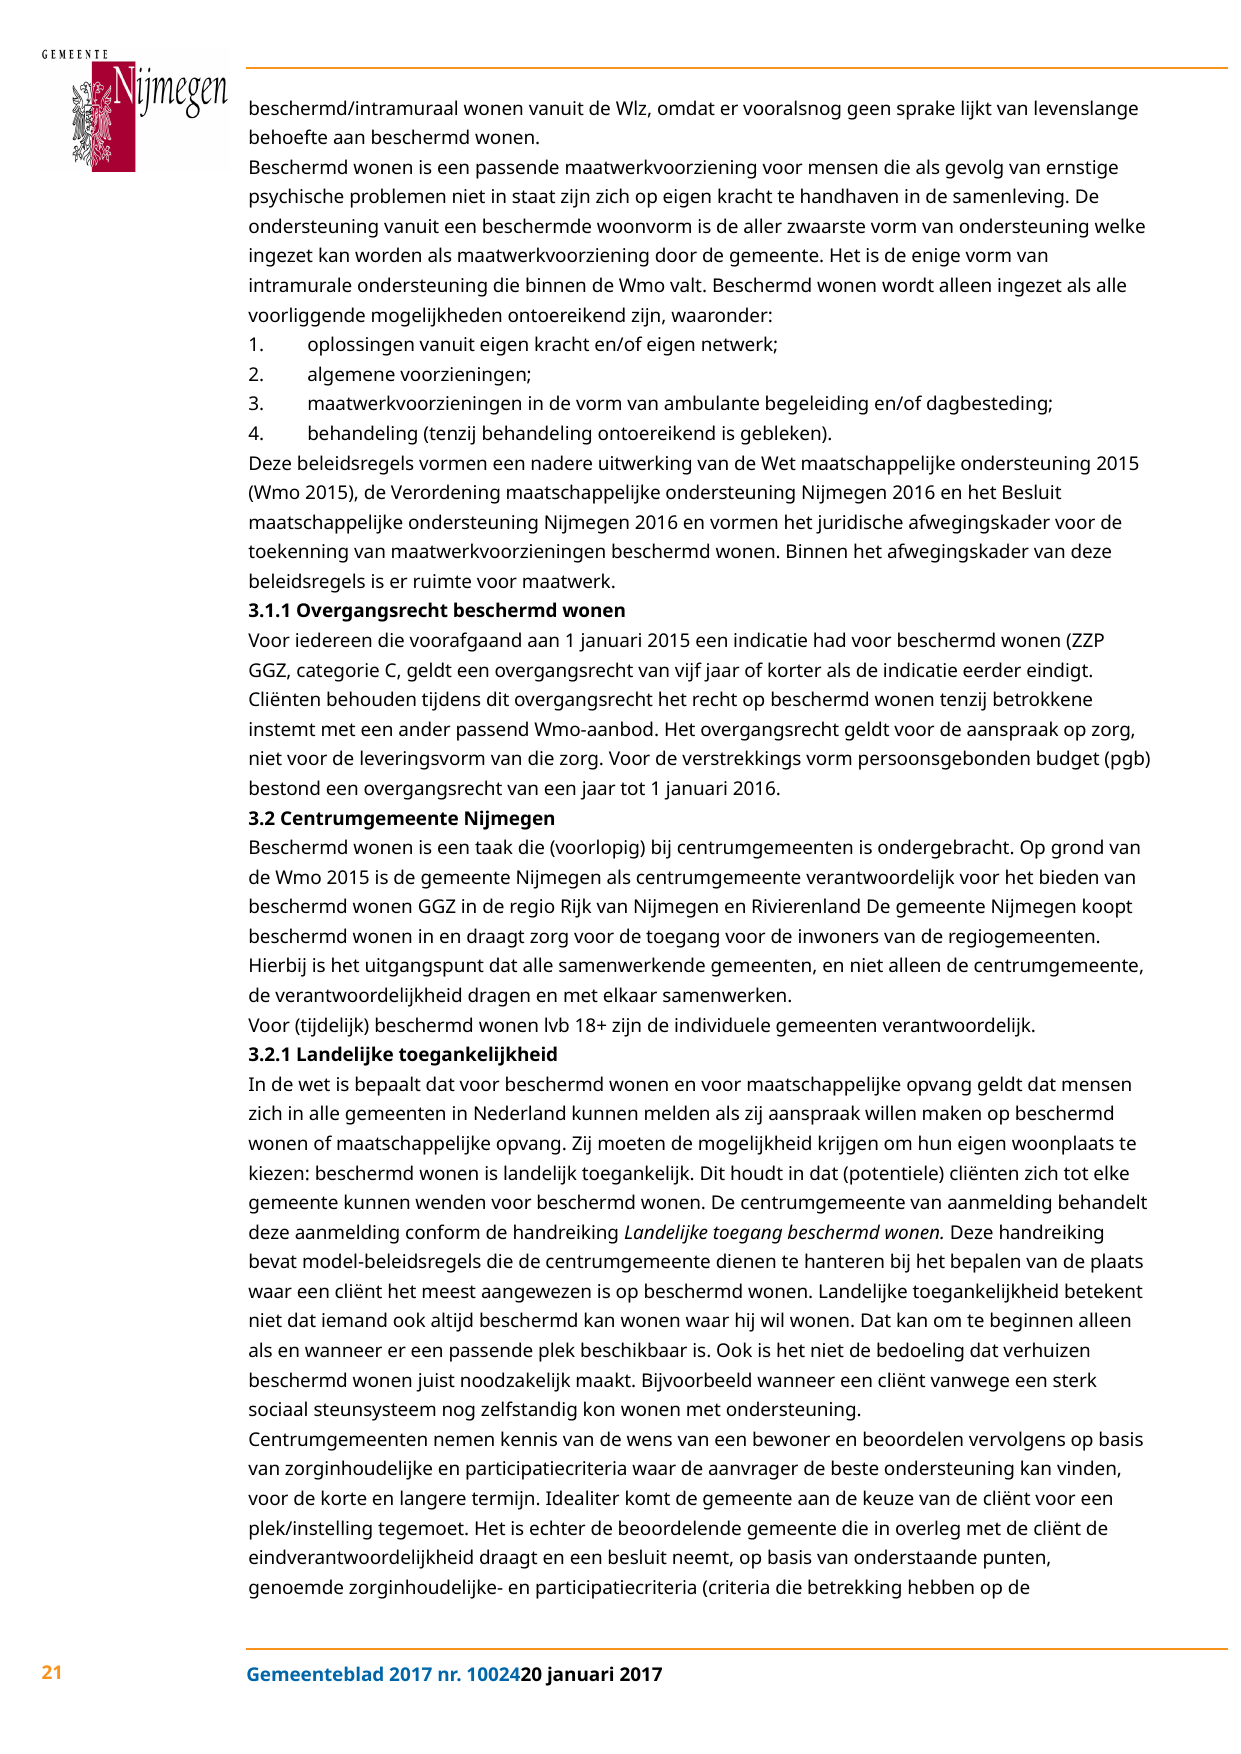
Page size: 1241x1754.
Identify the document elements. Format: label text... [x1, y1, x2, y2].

list oplossingen vanuit eigen kracht en/of eigen netwerk; [248, 331, 1152, 357]
text beschermd/intramuraal wonen vanuit de Wlz, omdat er vooralsnog geen sprake lijkt van levenslange behoefte aan beschermd wonen. [248, 95, 1152, 150]
text Centrumgemeenten nemen kennis van de wens van een bewoner en beoordelen vervolgens op basis van zorginhoudelijke en participatiecriteria waar de aanvrager de beste ondersteuning kan vinden, voor de korte en langere termijn. Idealiter komt de gemeente aan de keuze van de cliënt voor een plek/instelling tegemoet. Het is echter de beoordelende gemeente die in overleg met de cliënt de eindverantwoordelijkheid draagt en een besluit neemt, op basis van onderstaande punten, genoemde zorginhoudelijke- en participatiecriteria (criteria die betrekking hebben op de [248, 1426, 1152, 1600]
text 3.1.1 Overgangsrecht beschermd wonen [248, 598, 1152, 623]
text 3.2 Centrumgemeente Nijmegen [248, 805, 1152, 831]
text 3.2.1 Landelijke toegankelijkheid [248, 1041, 1152, 1067]
text Voor (tijdelijk) beschermd wonen lvb 18+ zijn de individuele gemeenten verantwoordelijk. [248, 1012, 1152, 1038]
list behandeling (tenzij behandeling ontoereikend is gebleken). [248, 420, 1152, 446]
text Beschermd wonen is een passende maatwerkvoorziening voor mensen die als gevolg van ernstige psychische problemen niet in staat zijn zich op eigen kracht te handhaven in de samenleving. De ondersteuning vanuit een beschermde woonvorm is de aller zwaarste vorm van ondersteuning welke ingezet kan worden als maatwerkvoorziening door de gemeente. Het is de enige vorm van intramurale ondersteuning die binnen de Wmo valt. Beschermd wonen wordt alleen ingezet als alle voorliggende mogelijkheden ontoereikend zijn, waaronder: [248, 154, 1152, 328]
list maatwerkvoorzieningen in de vorm van ambulante begeleiding en/of dagbesteding; [248, 391, 1152, 416]
text Deze beleidsregels vormen een nadere uitwerking van de Wet maatschappelijke ondersteuning 2015 (Wmo 2015), de Verordening maatschappelijke ondersteuning Nijmegen 2016 en het Besluit maatschappelijke ondersteuning Nijmegen 2016 en vormen het juridische afwegingskader voor de toekenning van maatwerkvoorzieningen beschermd wonen. Binnen het afwegingskader van deze beleidsregels is er ruimte voor maatwerk. [248, 450, 1152, 594]
text Beschermd wonen is een taak die (voorlopig) bij centrumgemeenten is ondergebracht. Op grond van de Wmo 2015 is de gemeente Nijmegen als centrumgemeente verantwoordelijk voor het bieden van beschermd wonen GGZ in de regio Rijk van Nijmegen en Rivierenland De gemeente Nijmegen koopt beschermd wonen in en draagt zorg voor de toegang voor de inwoners van de regiogemeenten. Hierbij is het uitgangspunt dat alle samenwerkende gemeenten, en niet alleen de centrumgemeente, de verantwoordelijkheid dragen en met elkaar samenwerken. [248, 834, 1152, 1008]
text In de wet is bepaalt dat voor beschermd wonen en voor maatschappelijke opvang geldt dat mensen zich in alle gemeenten in Nederland kunnen melden als zij aanspraak willen maken op beschermd wonen of maatschappelijke opvang. Zij moeten de mogelijkheid krijgen om hun eigen woonplaats te kiezen: beschermd wonen is landelijk toegankelijk. Dit houdt in dat (potentiele) cliënten zich tot elke gemeente kunnen wenden voor beschermd wonen. De centrumgemeente van aanmelding behandelt deze aanmelding conform de handreiking Landelijke toegang beschermd wonen. Deze handreiking bevat model-beleidsregels die de centrumgemeente dienen te hanteren bij het bepalen van de plaats waar een cliënt het meest aangewezen is op beschermd wonen. Landelijke toegankelijkheid betekent niet dat iemand ook altijd beschermd kan wonen waar hij wil wonen. Dat kan om te beginnen alleen als en wanneer er een passende plek beschikbaar is. Ook is het niet de bedoeling dat verhuizen beschermd wonen juist noodzakelijk maakt. Bijvoorbeeld wanneer een cliënt vanwege een sterk sociaal steunsysteem nog zelfstandig kon wonen met ondersteuning. [248, 1071, 1152, 1422]
picture [41, 47, 231, 172]
list algemene voorzieningen; [248, 361, 1152, 387]
text Voor iedereen die voorafgaand aan 1 januari 2015 een indicatie had voor beschermd wonen (ZZP GGZ, categorie C, geldt een overgangsrecht van vijf jaar of korter als de indicatie eerder eindigt. Cliënten behouden tijdens dit overgangsrecht het recht op beschermd wonen tenzij betrokkene instemt met een ander passend Wmo-aanbod. Het overgangsrecht geldt voor de aanspraak op zorg, niet voor de leveringsvorm van die zorg. Voor de verstrekkings vorm persoonsgebonden budget (pgb) bestond een overgangsrecht van een jaar tot 1 januari 2016. [248, 627, 1152, 801]
